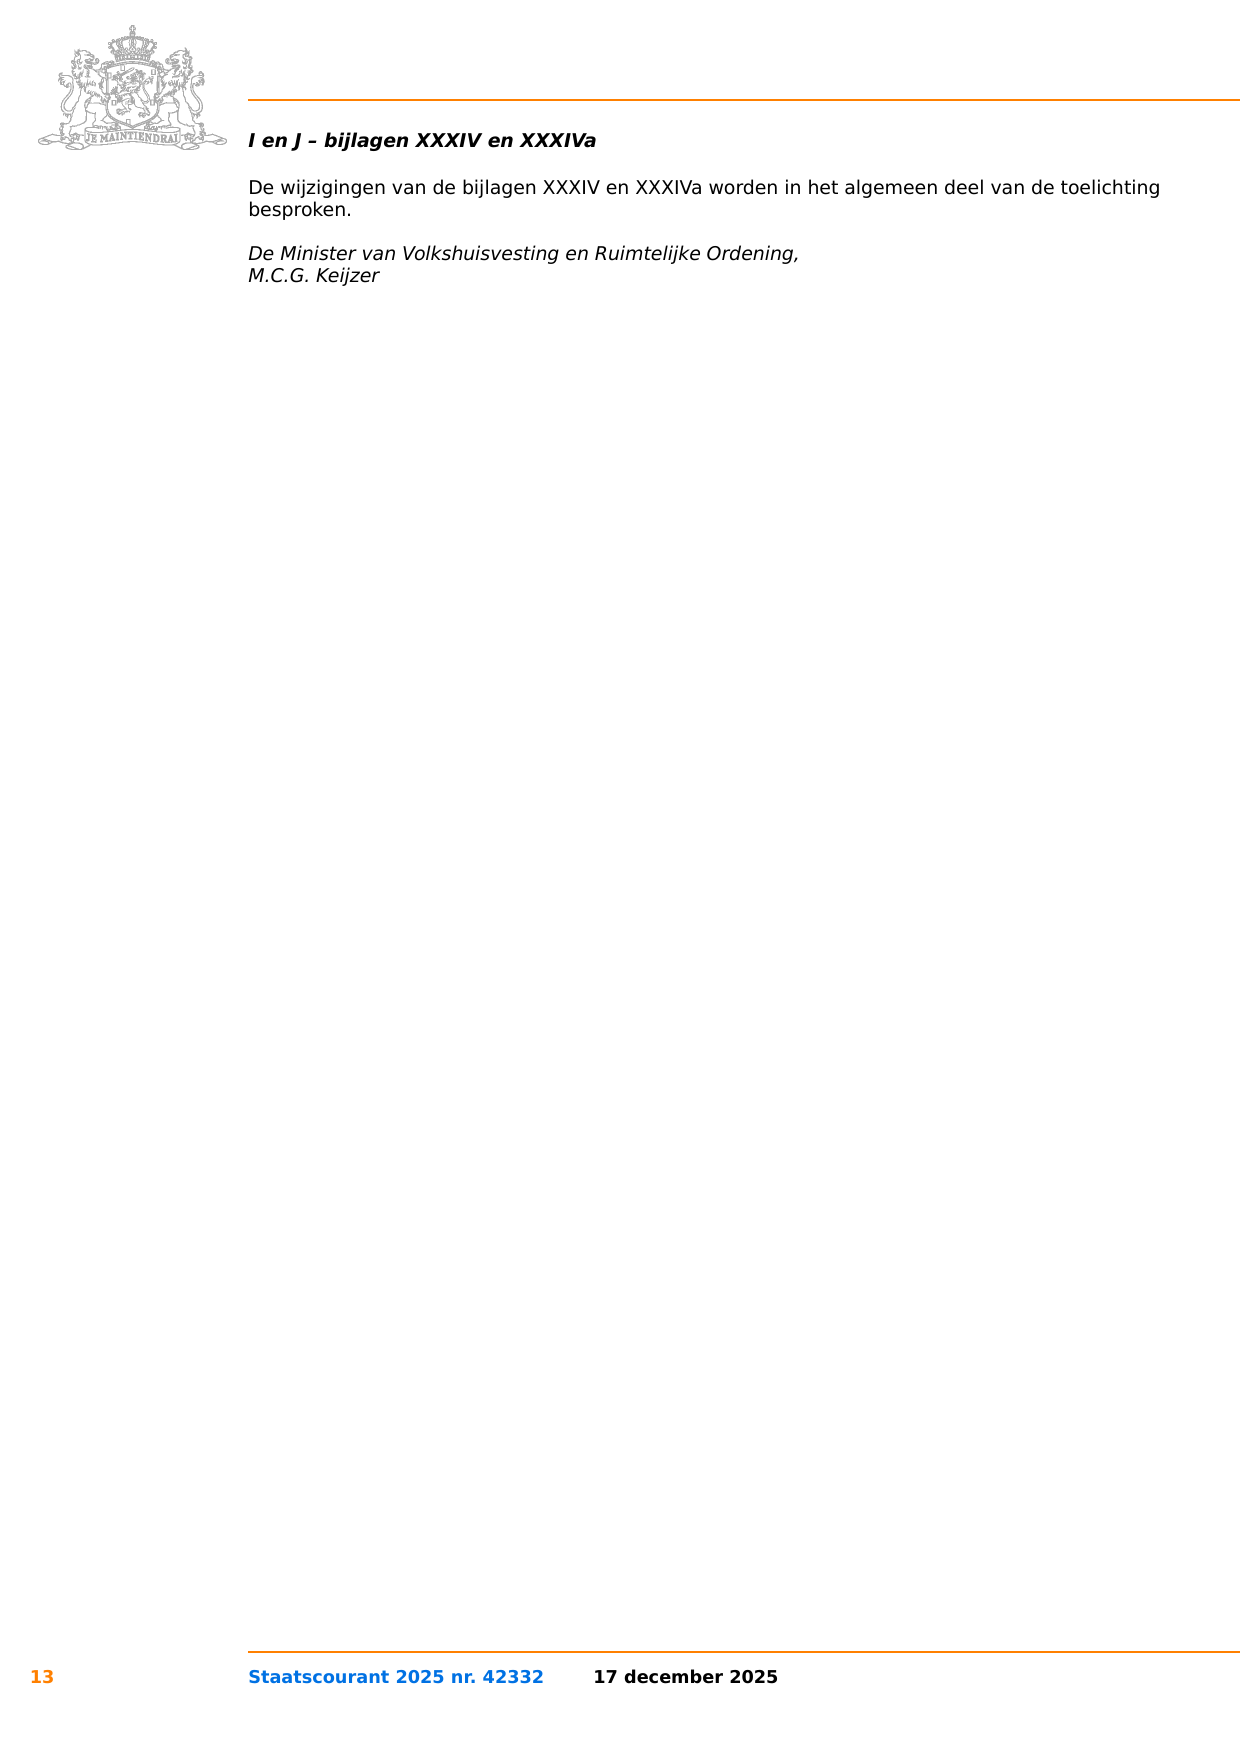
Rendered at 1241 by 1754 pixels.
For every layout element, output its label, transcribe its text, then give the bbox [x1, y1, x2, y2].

picture [38, 25, 227, 150]
text De wijzigingen van de bijlagen XXXIV en XXXIVa worden in het algemeen deel van de toelichting besproken. [248, 177, 1163, 221]
subtitle I en J – bijlagen XXXIV en XXXIVa [248, 130, 1163, 152]
text De Minister van Volkshuisvesting en Ruimtelijke Ordening, M.C.G. Keijzer [248, 243, 1163, 287]
